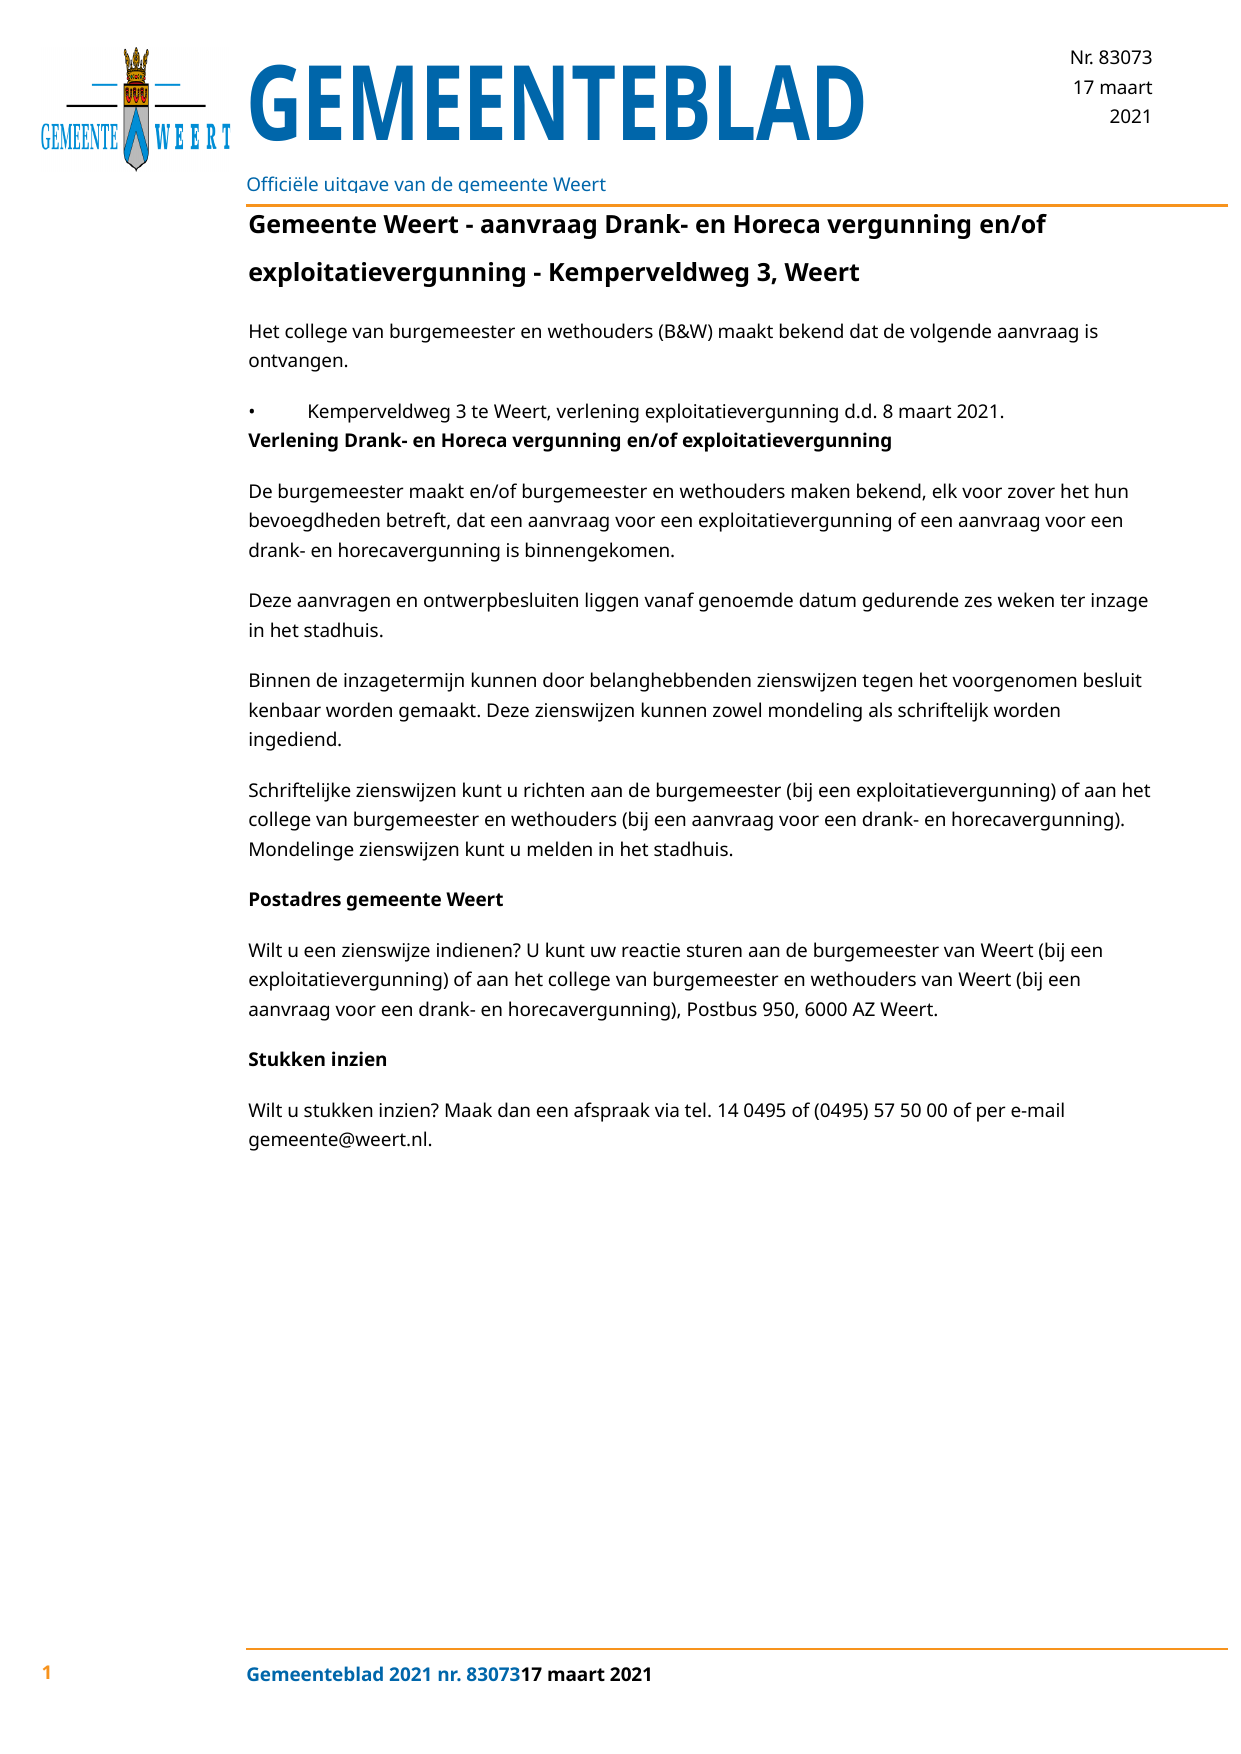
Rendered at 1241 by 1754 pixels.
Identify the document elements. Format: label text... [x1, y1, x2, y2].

text Wilt u een zienswijze indienen? U kunt uw reactie sturen aan de burgemeester van Weert (bij een exploitatievergunning) of aan het college van burgemeester en wethouders van Weert (bij een aanvraag voor een drank- en horecavergunning), Postbus 950, 6000 AZ Weert. [248, 937, 1152, 1022]
picture [41, 47, 231, 172]
text Wilt u stukken inzien? Maak dan een afspraak via tel. 14 0495 of (0495) 57 50 00 of per e-mail gemeente@weert.nl. [248, 1097, 1152, 1152]
text Gemeente Weert - aanvraag Drank- en Horeca vergunning en/of exploitatievergunning - Kemperveldweg 3, Weert [248, 207, 1152, 288]
text Binnen de inzagetermijn kunnen door belanghebbenden zienswijzen tegen het voorgenomen besluit kenbaar worden gemaakt. Deze zienswijzen kunnen zowel mondeling als schriftelijk worden ingediend. [248, 667, 1152, 752]
text De burgemeester maakt en/of burgemeester en wethouders maken bekend, elk voor zover het hun bevoegdheden betreft, dat een aanvraag voor een exploitatievergunning of een aanvraag voor een drank- en horecavergunning is binnengekomen. [248, 478, 1152, 563]
list Kemperveldweg 3 te Weert, verlening exploitatievergunning d.d. 8 maart 2021. [248, 398, 1152, 424]
text Schriftelijke zienswijzen kunt u richten aan de burgemeester (bij een exploitatievergunning) of aan het college van burgemeester en wethouders (bij een aanvraag voor een drank- en horecavergunning). Mondelinge zienswijzen kunt u melden in het stadhuis. [248, 777, 1152, 862]
text Verlening Drank- en Horeca vergunning en/of exploitatievergunning [248, 427, 1152, 453]
text Het college van burgemeester en wethouders (B&W) maakt bekend dat de volgende aanvraag is ontvangen. [248, 318, 1152, 373]
text Deze aanvragen en ontwerpbesluiten liggen vanaf genoemde datum gedurende zes weken ter inzage in het stadhuis. [248, 587, 1152, 643]
text Postadres gemeente Weert [248, 887, 1152, 912]
text Stukken inzien [248, 1047, 1152, 1072]
